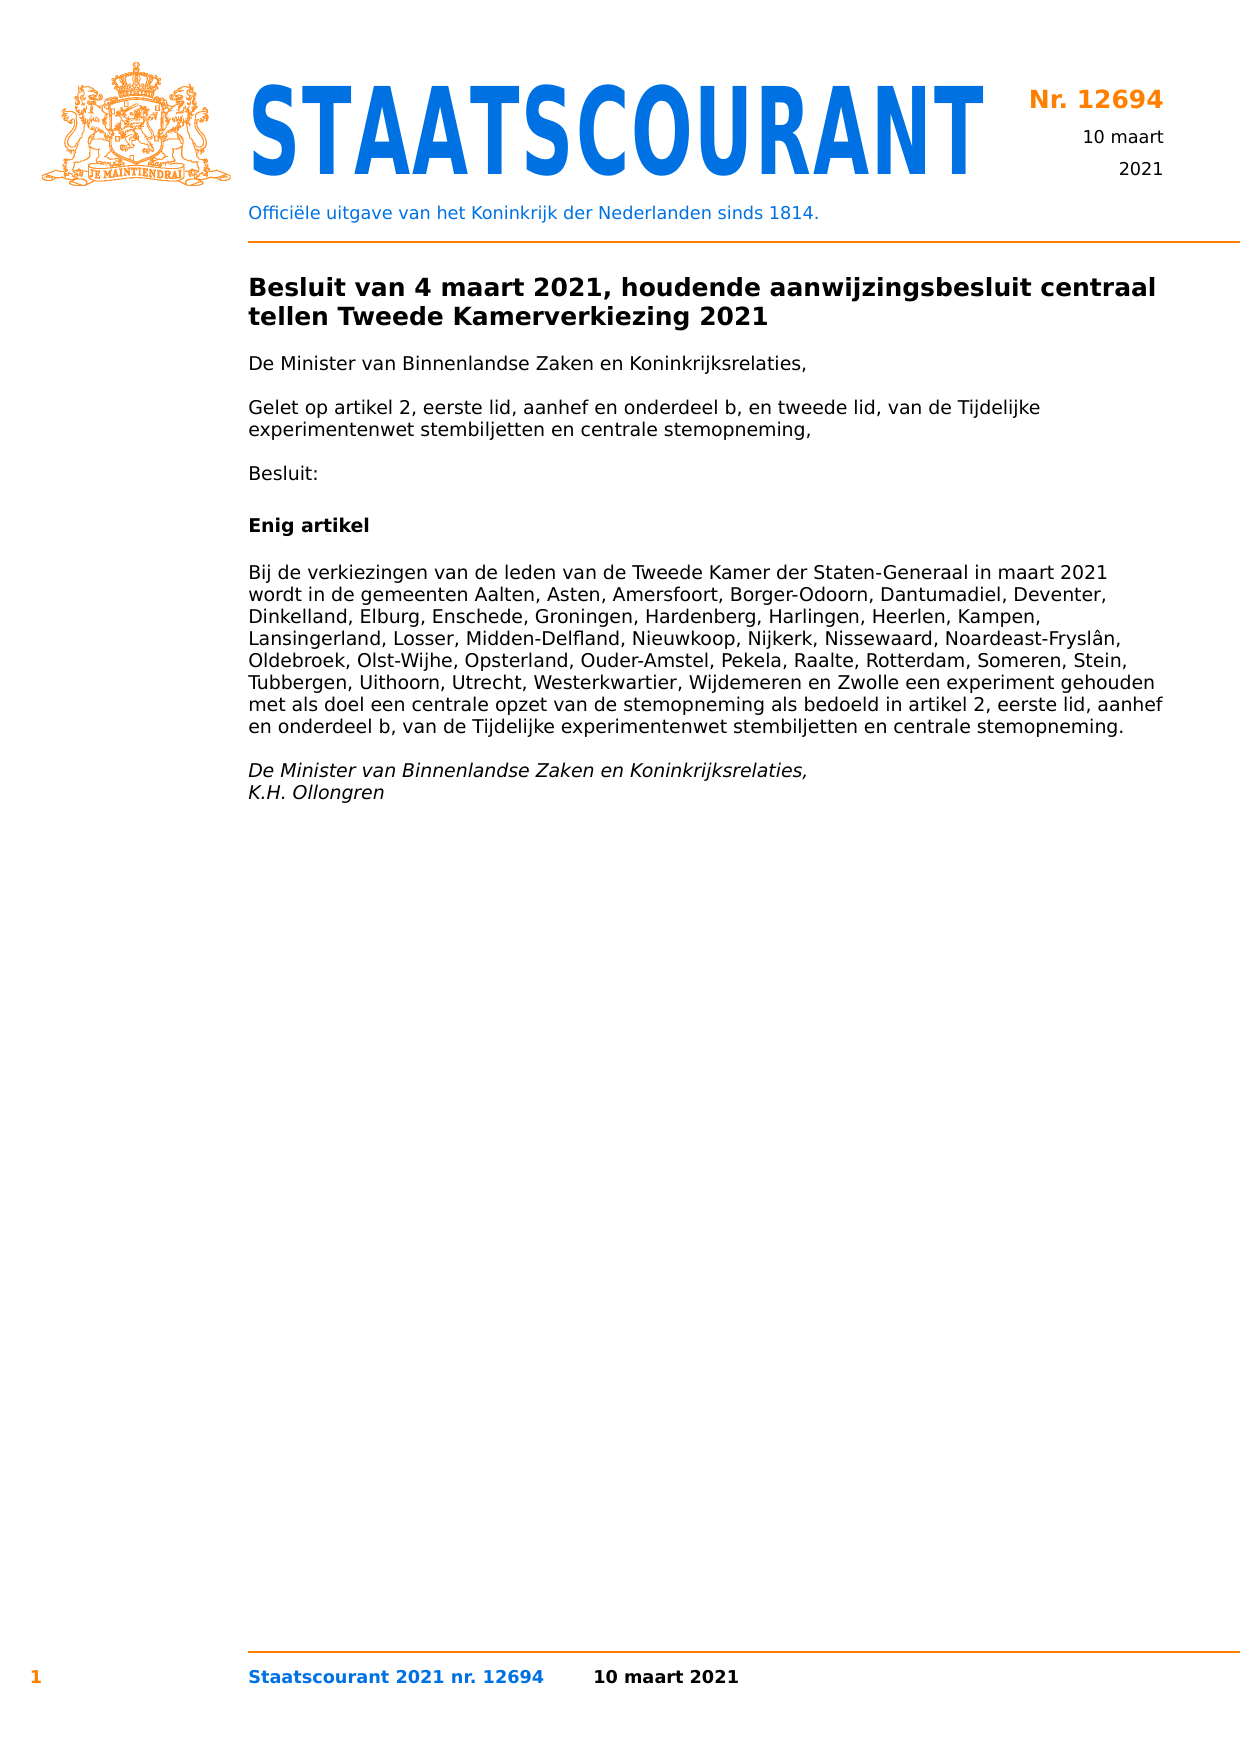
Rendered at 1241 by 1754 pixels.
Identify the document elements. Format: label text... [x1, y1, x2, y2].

table_header STAATSCOURANT [248, 62, 998, 203]
subtitle Enig artikel [248, 515, 1163, 537]
table_header [25, 62, 248, 241]
text Gelet op artikel 2, eerste lid, aanhef en onderdeel b, en tweede lid, van de Tijdelijke experimentenwet stembiljetten en centrale stemopneming, [248, 397, 1163, 441]
text De Minister van Binnenlandse Zaken en Koninkrijksrelaties, [248, 353, 1163, 375]
subtitle Besluit van 4 maart 2021, houdende aanwijzingsbesluit centraal tellen Tweede Kamerverkiezing 2021 [248, 273, 1163, 331]
text Bij de verkiezingen van de leden van de Tweede Kamer der Staten-Generaal in maart 2021 wordt in de gemeenten Aalten, Asten, Amersfoort, Borger-Odoorn, Dantumadiel, Deventer, Dinkelland, Elburg, Enschede, Groningen, Hardenberg, Harlingen, Heerlen, Kampen, Lansingerland, Losser, Midden-Delfland, Nieuwkoop, Nijkerk, Nissewaard, Noardeast-Fryslân, Oldebroek, Olst-Wijhe, Opsterland, Ouder-Amstel, Pekela, Raalte, Rotterdam, Someren, Stein, Tubbergen, Uithoorn, Utrecht, Westerkwartier, Wijdemeren en Zwolle een experiment gehouden met als doel een centrale opzet van de stemopneming als bedoeld in artikel 2, eerste lid, aanhef en onderdeel b, van de Tijdelijke experimentenwet stembiljetten en centrale stemopneming. [248, 562, 1163, 738]
table_header Nr. 12694 [998, 62, 1240, 121]
picture [41, 62, 231, 186]
table_cell 10 maart [998, 121, 1240, 153]
text Besluit: [248, 463, 1163, 485]
text De Minister van Binnenlandse Zaken en Koninkrijksrelaties, K.H. Ollongren [248, 759, 1163, 803]
table_cell Officiële uitgave van het Koninkrijk der Nederlanden sinds 1814. [248, 203, 1240, 241]
table_cell 2021 [998, 153, 1240, 203]
